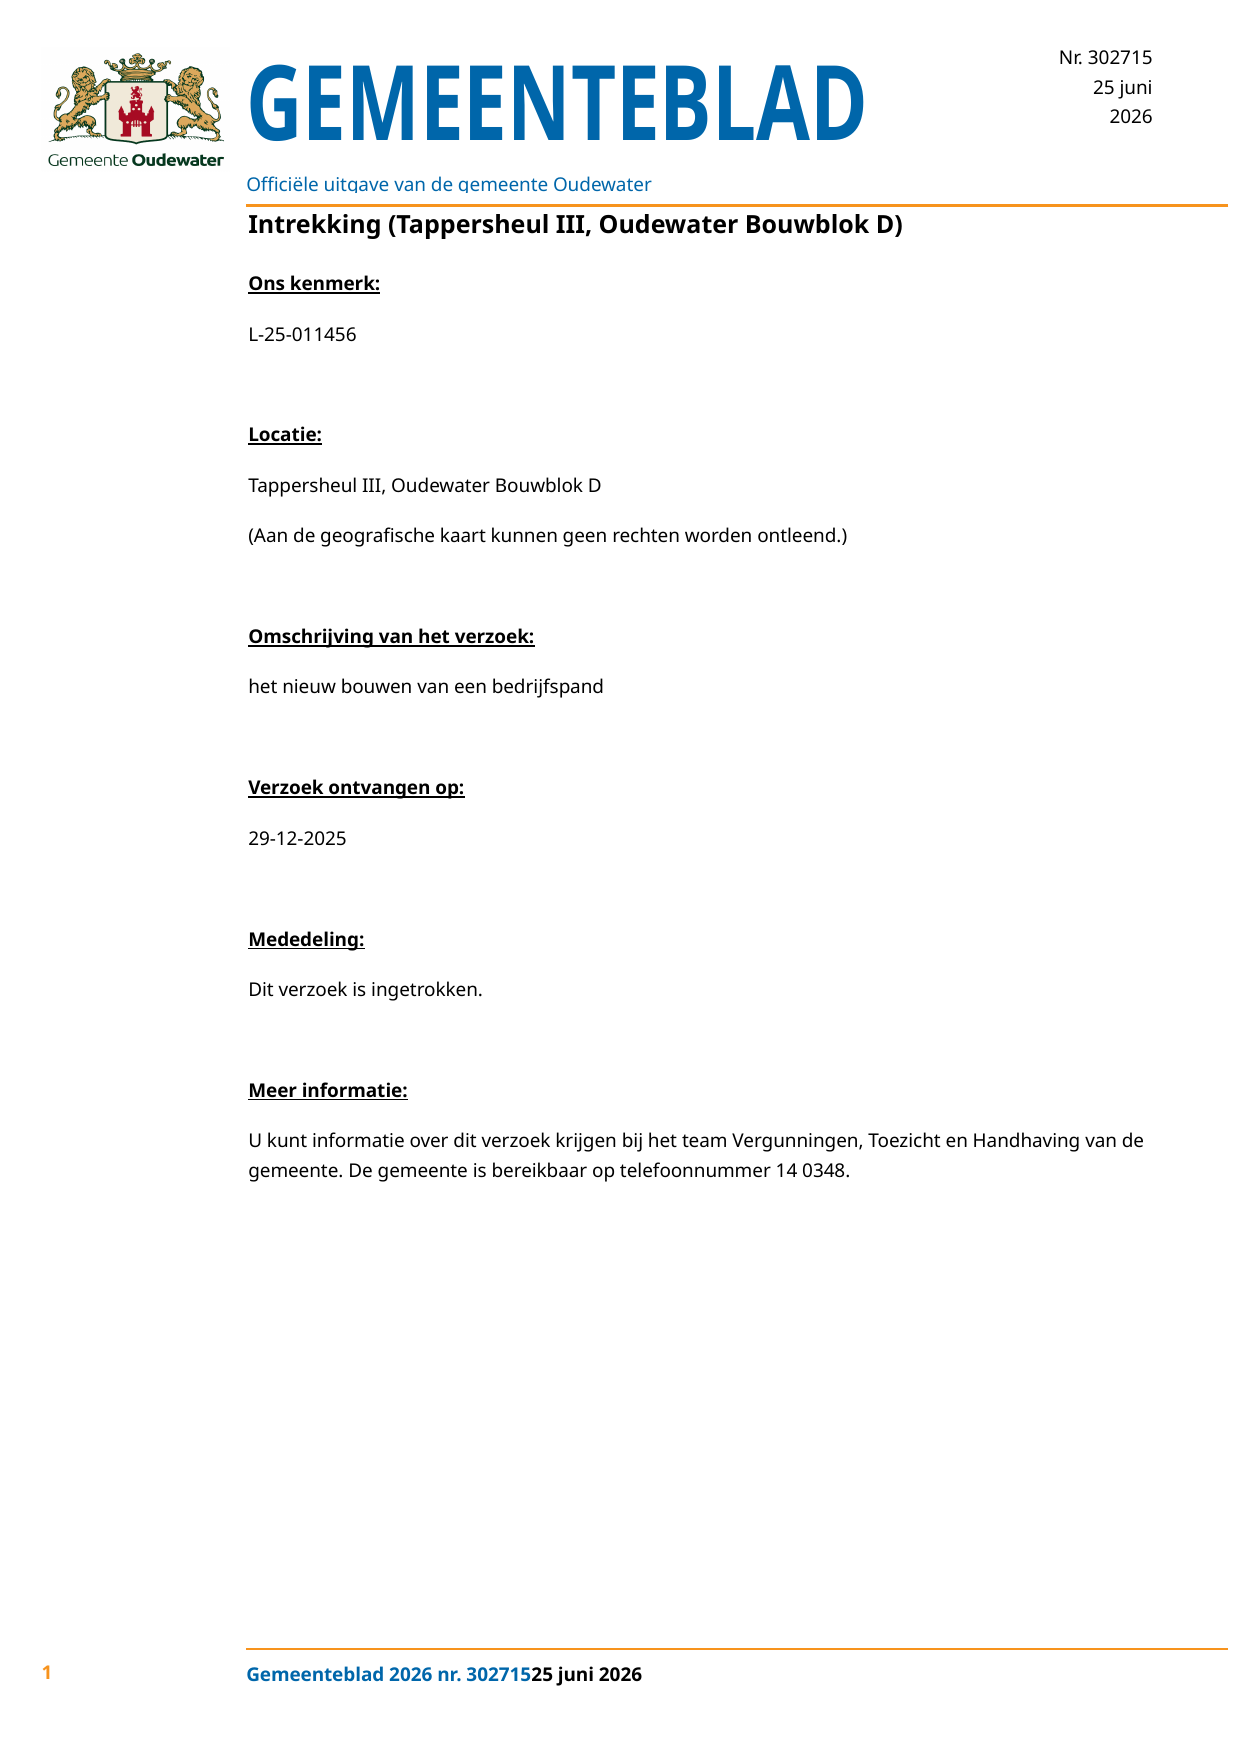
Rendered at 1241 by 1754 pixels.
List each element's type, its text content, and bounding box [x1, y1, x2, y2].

text Meer informatie: [248, 1077, 1152, 1103]
text Tappersheul III, Oudewater Bouwblok D [248, 472, 1152, 498]
text Dit verzoek is ingetrokken. [248, 976, 1152, 1002]
text Verzoek ontvangen op: [248, 774, 1152, 800]
text (Aan de geografische kaart kunnen geen rechten worden ontleend.) [248, 522, 1152, 548]
text Omschrijving van het verzoek: [248, 623, 1152, 649]
text Mededeling: [248, 926, 1152, 951]
text Intrekking (Tappersheul III, Oudewater Bouwblok D) [248, 207, 1152, 241]
text Ons kenmerk: [248, 270, 1152, 296]
text het nieuw bouwen van een bedrijfspand [248, 674, 1152, 699]
text Locatie: [248, 422, 1152, 447]
text U kunt informatie over dit verzoek krijgen bij het team Vergunningen, Toezicht en Handhaving van de gemeente. De gemeente is bereikbaar op telefoonnummer 14 0348. [248, 1127, 1152, 1183]
text L-25-011456 [248, 321, 1152, 346]
picture [41, 47, 231, 172]
text 29-12-2025 [248, 825, 1152, 851]
